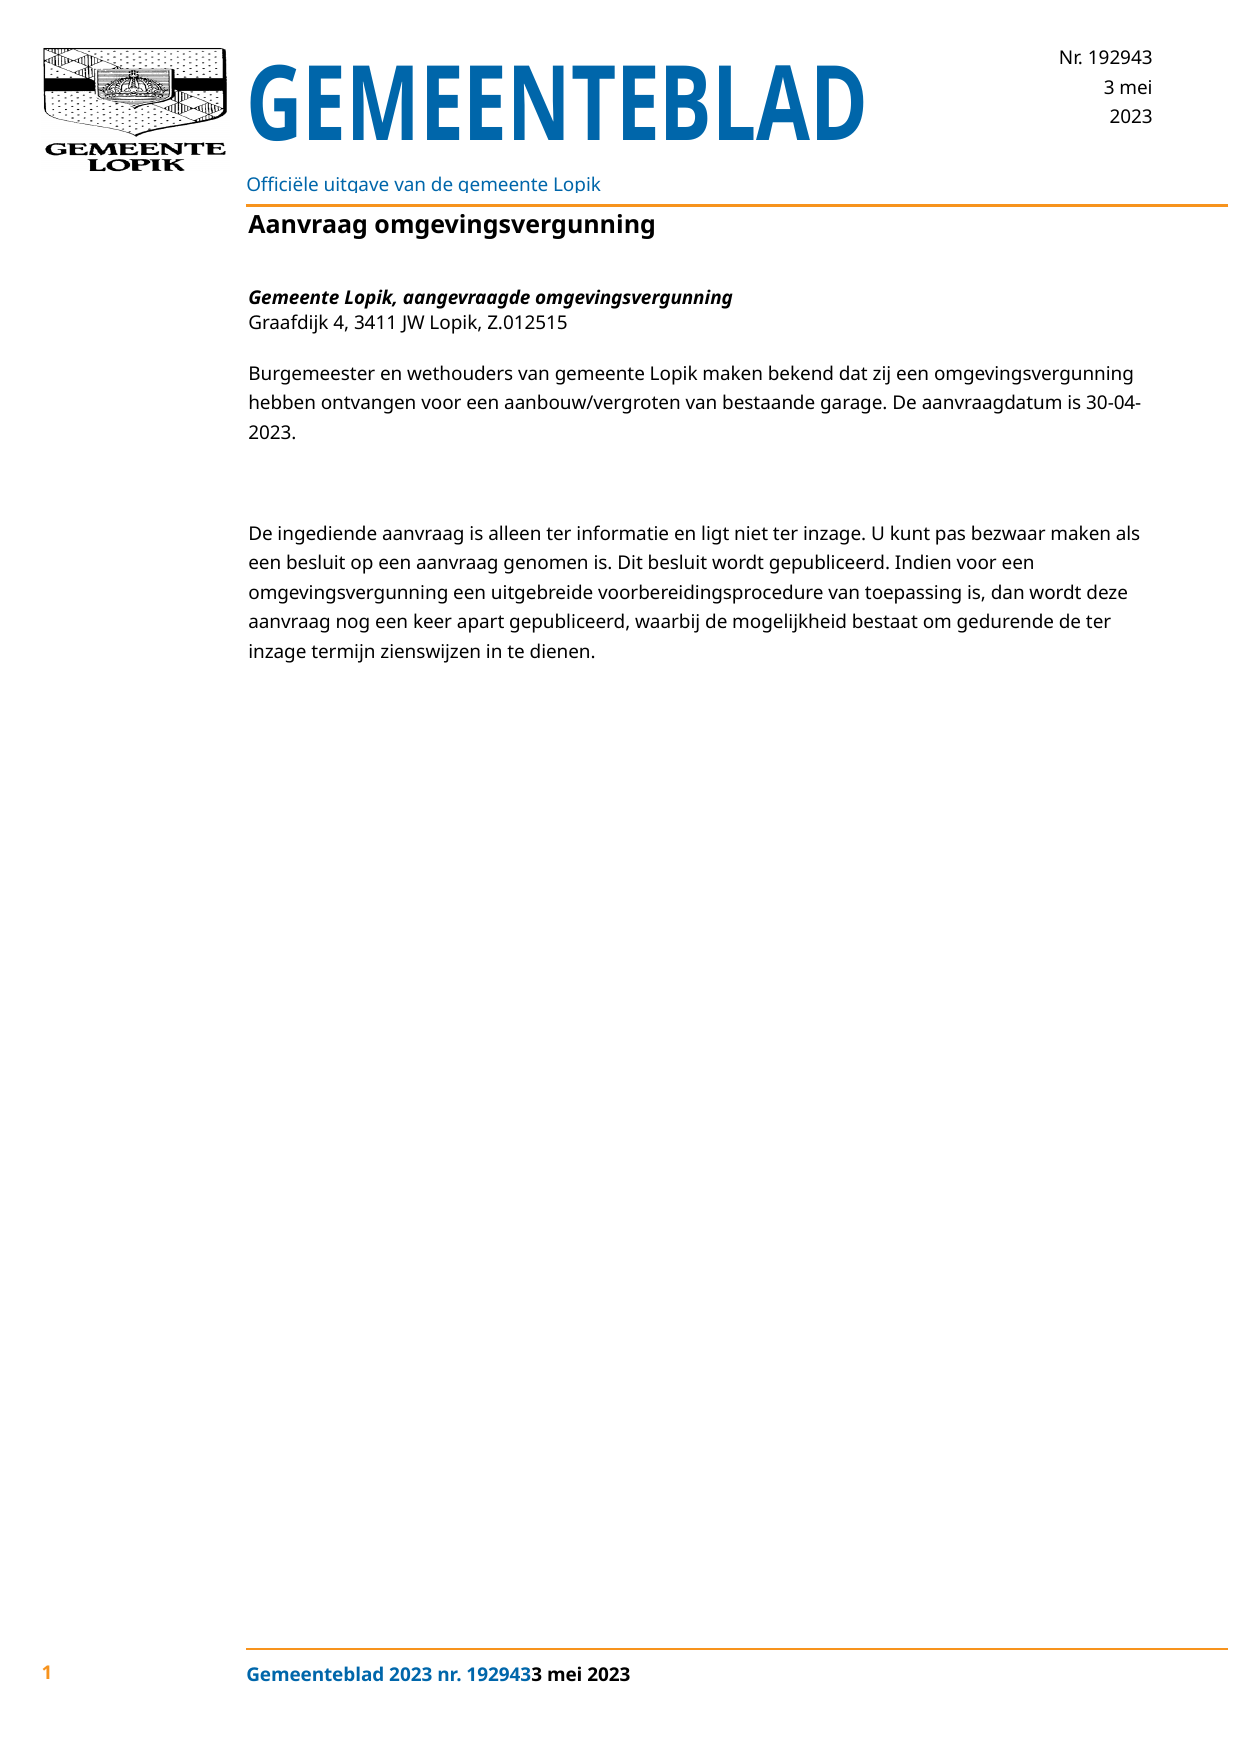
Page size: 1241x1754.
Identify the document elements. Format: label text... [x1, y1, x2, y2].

picture [41, 47, 231, 172]
text Gemeente Lopik, aangevraagde omgevingsvergunning [248, 284, 1152, 309]
text Burgemeester en wethouders van gemeente Lopik maken bekend dat zij een omgevingsvergunning hebben ontvangen voor een aanbouw/vergroten van bestaande garage. De aanvraagdatum is 30-04-2023. [248, 360, 1152, 445]
text Graafdijk 4, 3411 JW Lopik, Z.012515 [248, 309, 1152, 335]
text De ingediende aanvraag is alleen ter informatie en ligt niet ter inzage. U kunt pas bezwaar maken als een besluit op een aanvraag genomen is. Dit besluit wordt gepubliceerd. Indien voor een omgevingsvergunning een uitgebreide voorbereidingsprocedure van toepassing is, dan wordt deze aanvraag nog een keer apart gepubliceerd, waarbij de mogelijkheid bestaat om gedurende de ter inzage termijn zienswijzen in te dienen. [248, 520, 1152, 664]
text Aanvraag omgevingsvergunning [248, 207, 1152, 241]
